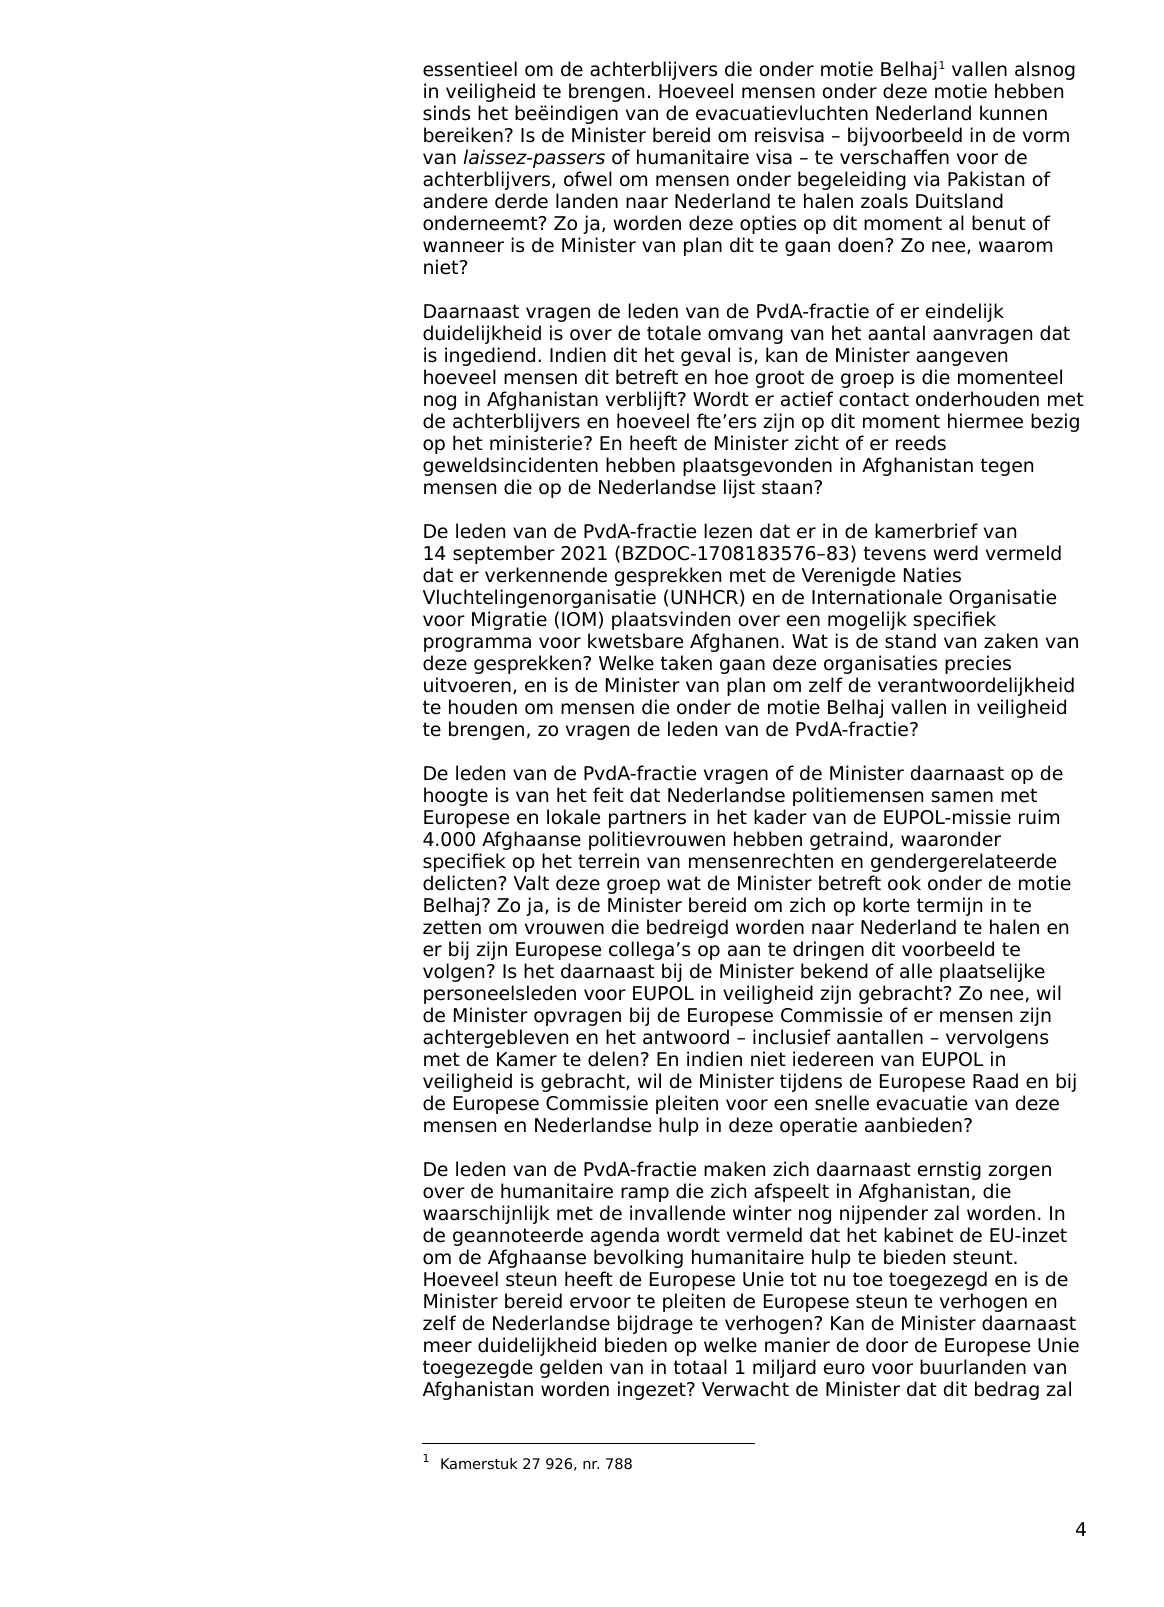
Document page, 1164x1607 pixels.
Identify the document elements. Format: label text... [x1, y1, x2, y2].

text De leden van de PvdA-fractie vragen of de Minister daarnaast op de hoogte is van het feit dat Nederlandse politiemensen samen met Europese en lokale partners in het kader van de EUPOL-missie ruim 4.000 Afghaanse politievrouwen hebben getraind, waaronder specifiek op het terrein van mensenrechten en gendergerelateerde delicten? Valt deze groep wat de Minister betreft ook onder de motie Belhaj? Zo ja, is de Minister bereid om zich op korte termijn in te zetten om vrouwen die bedreigd worden naar Nederland te halen en er bij zijn Europese collega’s op aan te dringen dit voorbeeld te volgen? Is het daarnaast bij de Minister bekend of alle plaatselijke personeelsleden voor EUPOL in veiligheid zijn gebracht? Zo nee, wil de Minister opvragen bij de Europese Commissie of er mensen zijn achtergebleven en het antwoord – inclusief aantallen – vervolgens met de Kamer te delen? En indien niet iedereen van EUPOL in veiligheid is gebracht, wil de Minister tijdens de Europese Raad en bij de Europese Commissie pleiten voor een snelle evacuatie van deze mensen en Nederlandse hulp in deze operatie aanbieden? [422, 763, 1087, 1137]
text De leden van de PvdA-fractie maken zich daarnaast ernstig zorgen over de humanitaire ramp die zich afspeelt in Afghanistan, die waarschijnlijk met de invallende winter nog nijpender zal worden. In de geannoteerde agenda wordt vermeld dat het kabinet de EU-inzet om de Afghaanse bevolking humanitaire hulp te bieden steunt. Hoeveel steun heeft de Europese Unie tot nu toe toegezegd en is de Minister bereid ervoor te pleiten de Europese steun te verhogen en zelf de Nederlandse bijdrage te verhogen? Kan de Minister daarnaast meer duidelijkheid bieden op welke manier de door de Europese Unie toegezegde gelden van in totaal 1 miljard euro voor buurlanden van Afghanistan worden ingezet? Verwacht de Minister dat dit bedrag zal [422, 1159, 1087, 1401]
text essentieel om de achterblijvers die onder motie Belhaj vallen alsnog in veiligheid te brengen. Hoeveel mensen onder deze motie hebben sinds het beëindigen van de evacuatievluchten Nederland kunnen bereiken? Is de Minister bereid om reisvisa – bijvoorbeeld in de vorm van laissez-passers of humanitaire visa – te verschaffen voor de achterblijvers, ofwel om mensen onder begeleiding via Pakistan of andere derde landen naar Nederland te halen zoals Duitsland onderneemt? Zo ja, worden deze opties op dit moment al benut of wanneer is de Minister van plan dit te gaan doen? Zo nee, waarom niet? [422, 59, 1087, 279]
text Kamerstuk 27 926, nr. 788 [422, 1452, 1087, 1474]
text De leden van de PvdA-fractie lezen dat er in de kamerbrief van 14 september 2021 (BZDOC-1708183576–83) tevens werd vermeld dat er verkennende gesprekken met de Verenigde Naties Vluchtelingenorganisatie (UNHCR) en de Internationale Organisatie voor Migratie (IOM) plaatsvinden over een mogelijk specifiek programma voor kwetsbare Afghanen. Wat is de stand van zaken van deze gesprekken? Welke taken gaan deze organisaties precies uitvoeren, en is de Minister van plan om zelf de verantwoordelijkheid te houden om mensen die onder de motie Belhaj vallen in veiligheid te brengen, zo vragen de leden van de PvdA-fractie? [422, 521, 1087, 741]
text Daarnaast vragen de leden van de PvdA-fractie of er eindelijk duidelijkheid is over de totale omvang van het aantal aanvragen dat is ingediend. Indien dit het geval is, kan de Minister aangeven hoeveel mensen dit betreft en hoe groot de groep is die momenteel nog in Afghanistan verblijft? Wordt er actief contact onderhouden met de achterblijvers en hoeveel fte’ers zijn op dit moment hiermee bezig op het ministerie? En heeft de Minister zicht of er reeds geweldsincidenten hebben plaatsgevonden in Afghanistan tegen mensen die op de Nederlandse lijst staan? [422, 301, 1087, 499]
